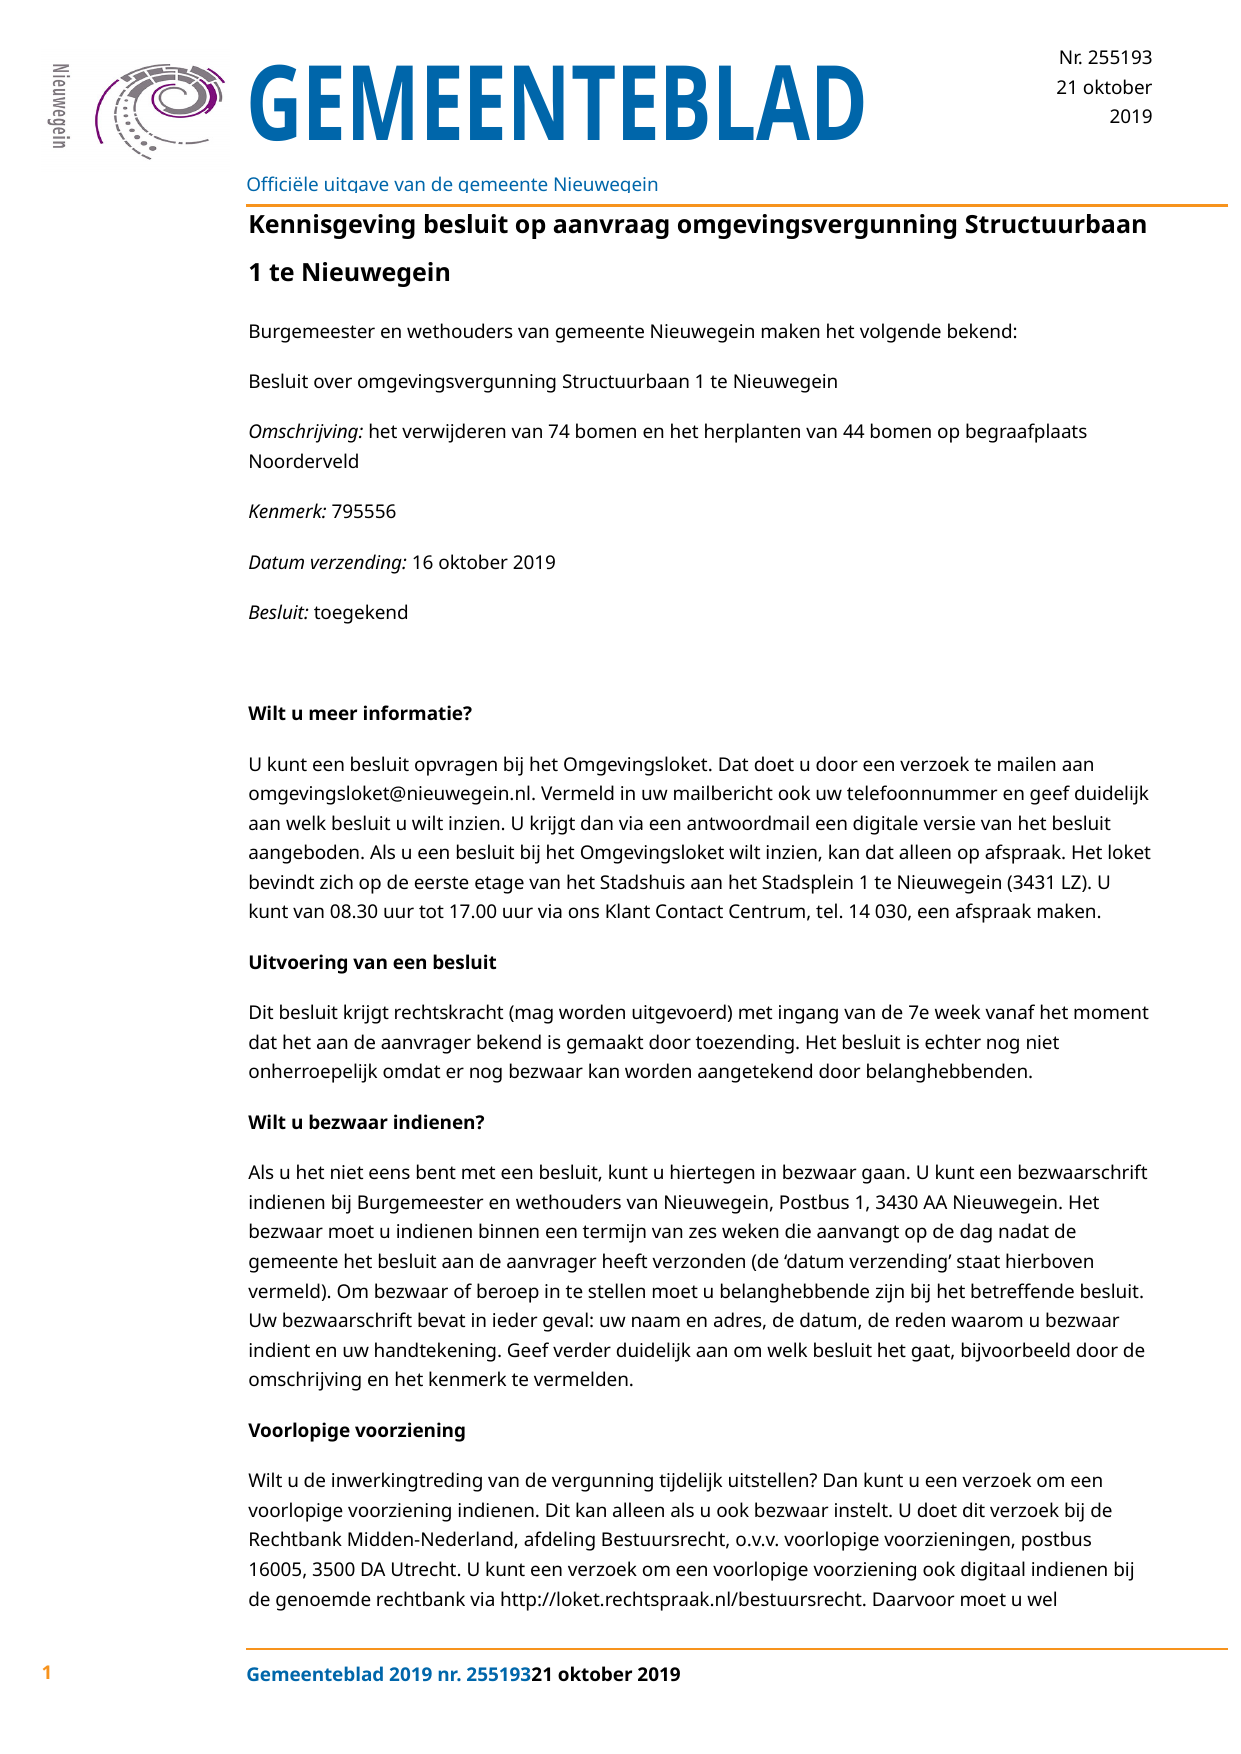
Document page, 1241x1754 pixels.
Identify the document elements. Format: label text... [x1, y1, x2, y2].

text Wilt u bezwaar indienen? [248, 1109, 1152, 1135]
text Kenmerk: 795556 [248, 499, 1152, 524]
text Voorlopige voorziening [248, 1417, 1152, 1443]
text Dit besluit krijgt rechtskracht (mag worden uitgevoerd) met ingang van de 7e week vanaf het moment dat het aan de aanvrager bekend is gemaakt door toezending. Het besluit is echter nog niet onherroepelijk omdat er nog bezwaar kan worden aangetekend door belanghebbenden. [248, 999, 1152, 1084]
text Wilt u de inwerkingtreding van de vergunning tijdelijk uitstellen? Dan kunt u een verzoek om een voorlopige voorziening indienen. Dit kan alleen als u ook bezwaar instelt. U doet dit verzoek bij de Rechtbank Midden-Nederland, afdeling Bestuursrecht, o.v.v. voorlopige voorzieningen, postbus 16005, 3500 DA Utrecht. U kunt een verzoek om een voorlopige voorziening ook digitaal indienen bij de genoemde rechtbank via http://loket.rechtspraak.nl/bestuursrecht. Daarvoor moet u wel [248, 1467, 1152, 1612]
picture [41, 47, 231, 172]
text Datum verzending: 16 oktober 2019 [248, 549, 1152, 575]
text Wilt u meer informatie? [248, 700, 1152, 726]
text Omschrijving: het verwijderen van 74 bomen en het herplanten van 44 bomen op begraafplaats Noorderveld [248, 419, 1152, 474]
text U kunt een besluit opvragen bij het Omgevingsloket. Dat doet u door een verzoek te mailen aan omgevingsloket@nieuwegein.nl. Vermeld in uw mailbericht ook uw telefoonnummer en geef duidelijk aan welk besluit u wilt inzien. U krijgt dan via een antwoordmail een digitale versie van het besluit aangeboden. Als u een besluit bij het Omgevingsloket wilt inzien, kan dat alleen op afspraak. Het loket bevindt zich op de eerste etage van het Stadshuis aan het Stadsplein 1 te Nieuwegein (3431 LZ). U kunt van 08.30 uur tot 17.00 uur via ons Klant Contact Centrum, tel. 14 030, een afspraak maken. [248, 751, 1152, 924]
text Als u het niet eens bent met een besluit, kunt u hiertegen in bezwaar gaan. U kunt een bezwaarschrift indienen bij Burgemeester en wethouders van Nieuwegein, Postbus 1, 3430 AA Nieuwegein. Het bezwaar moet u indienen binnen een termijn van zes weken die aanvangt op de dag nadat de gemeente het besluit aan de aanvrager heeft verzonden (de ‘datum verzending’ staat hierboven vermeld). Om bezwaar of beroep in te stellen moet u belanghebbende zijn bij het betreffende besluit. Uw bezwaarschrift bevat in ieder geval: uw naam en adres, de datum, de reden waarom u bezwaar indient en uw handtekening. Geef verder duidelijk aan om welk besluit het gaat, bijvoorbeeld door de omschrijving en het kenmerk te vermelden. [248, 1159, 1152, 1392]
text Besluit over omgevingsvergunning Structuurbaan 1 te Nieuwegein [248, 368, 1152, 394]
text Besluit: toegekend [248, 599, 1152, 625]
text Burgemeester en wethouders van gemeente Nieuwegein maken het volgende bekend: [248, 318, 1152, 344]
text Uitvoering van een besluit [248, 949, 1152, 975]
text Kennisgeving besluit op aanvraag omgevingsvergunning Structuurbaan 1 te Nieuwegein [248, 207, 1152, 288]
